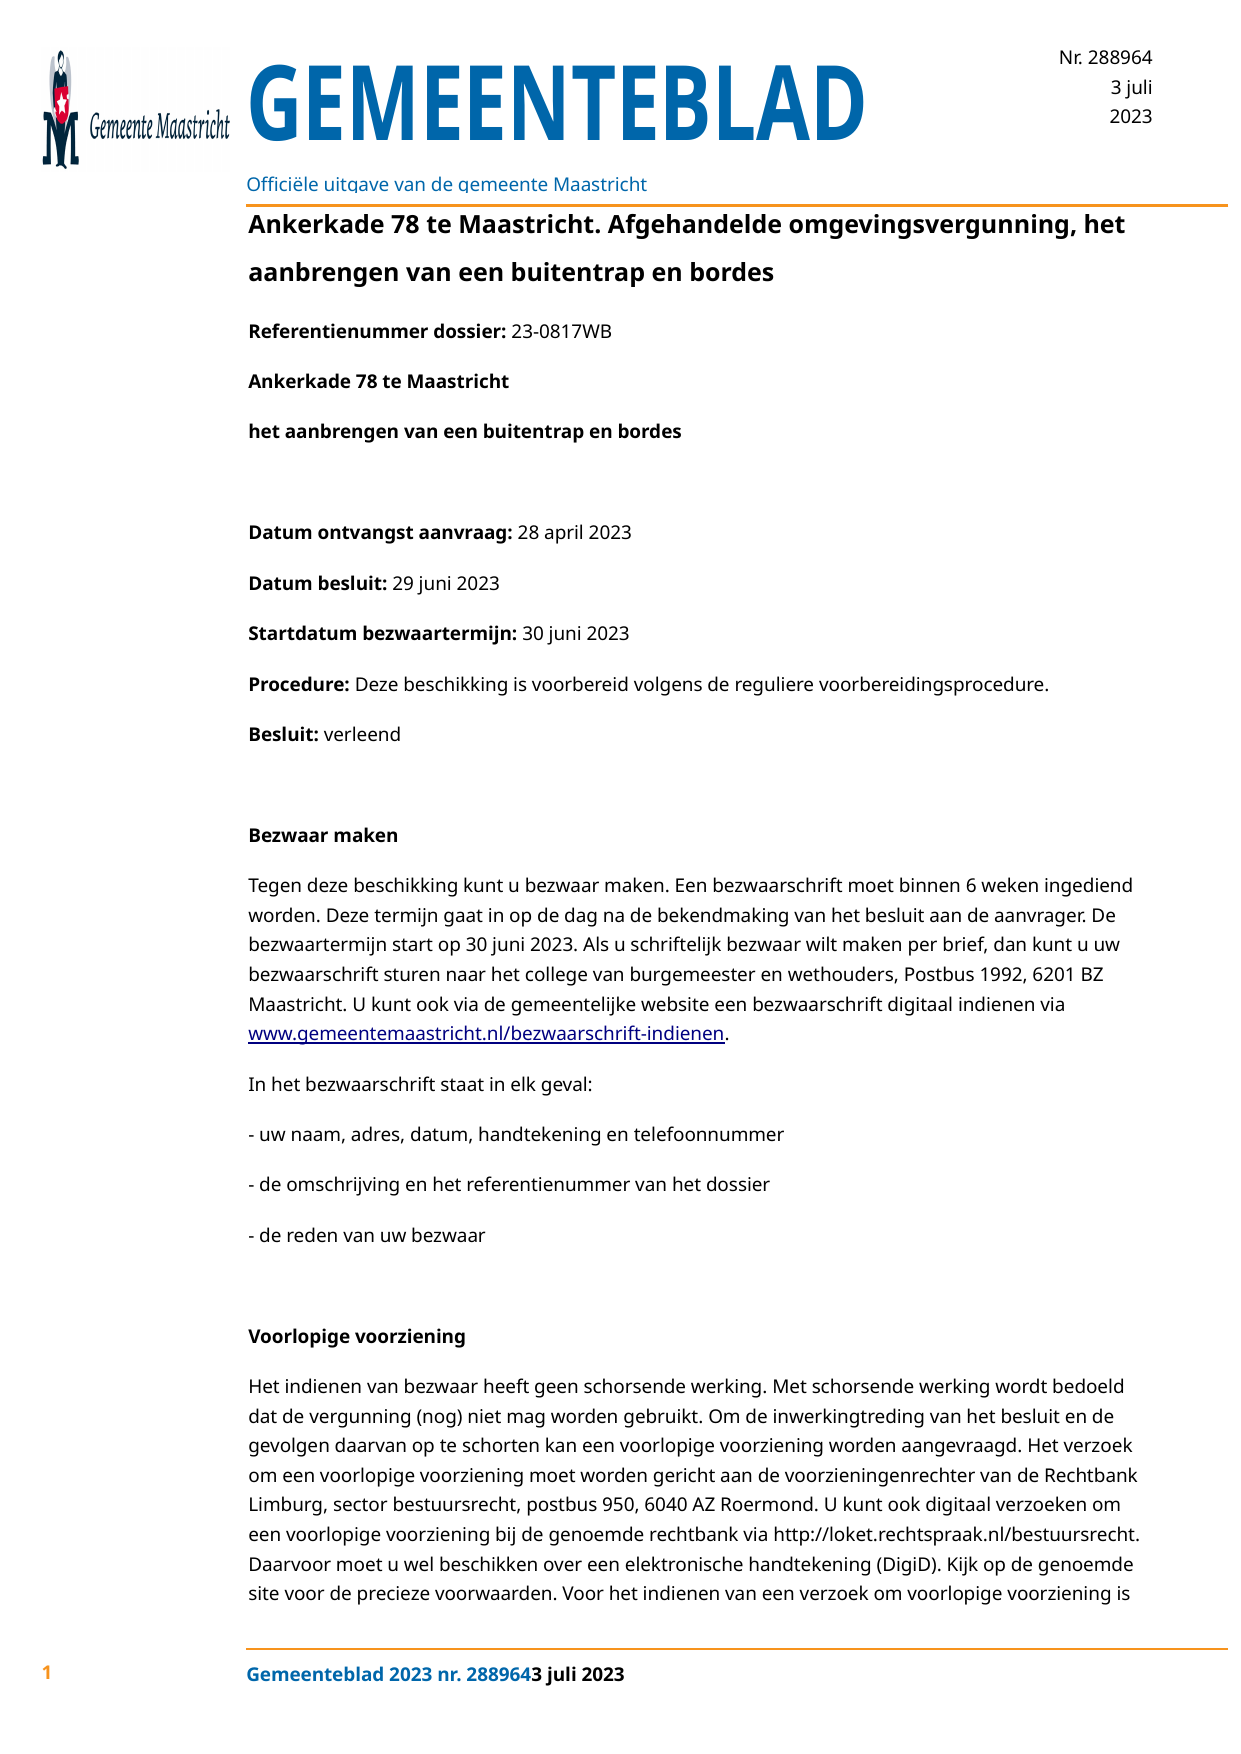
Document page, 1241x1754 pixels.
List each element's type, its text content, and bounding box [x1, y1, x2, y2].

text - de omschrijving en het referentienummer van het dossier [248, 1172, 1152, 1197]
picture [41, 47, 231, 172]
text het aanbrengen van een buitentrap en bordes [248, 419, 1152, 444]
text Procedure: Deze beschikking is voorbereid volgens de reguliere voorbereidingsprocedure. [248, 671, 1152, 697]
text Voorlopige voorziening [248, 1323, 1152, 1349]
text Het indienen van bezwaar heeft geen schorsende werking. Met schorsende werking wordt bedoeld dat de vergunning (nog) niet mag worden gebruikt. Om de inwerkingtreding van het besluit en de gevolgen daarvan op te schorten kan een voorlopige voorziening worden aangevraagd. Het verzoek om een voorlopige voorziening moet worden gericht aan de voorzieningenrechter van de Rechtbank Limburg, sector bestuursrecht, postbus 950, 6040 AZ Roermond. U kunt ook digitaal verzoeken om een voorlopige voorziening bij de genoemde rechtbank via http://loket.rechtspraak.nl/bestuursrecht. Daarvoor moet u wel beschikken over een elektronische handtekening (DigiD). Kijk op de genoemde site voor de precieze voorwaarden. Voor het indienen van een verzoek om voorlopige voorziening is [248, 1373, 1152, 1606]
text Datum ontvangst aanvraag: 28 april 2023 [248, 519, 1152, 545]
text Bezwaar maken [248, 822, 1152, 848]
text Startdatum bezwaartermijn: 30 juni 2023 [248, 620, 1152, 646]
text - uw naam, adres, datum, handtekening en telefoonnummer [248, 1121, 1152, 1147]
text Ankerkade 78 te Maastricht. Afgehandelde omgevingsvergunning, het aanbrengen van een buitentrap en bordes [248, 207, 1152, 288]
text - de reden van uw bezwaar [248, 1222, 1152, 1248]
text Datum besluit: 29 juni 2023 [248, 570, 1152, 596]
text Tegen deze beschikking kunt u bezwaar maken. Een bezwaarschrift moet binnen 6 weken ingediend worden. Deze termijn gaat in op de dag na de bekendmaking van het besluit aan de aanvrager. De bezwaartermijn start op 30 juni 2023. Als u schriftelijk bezwaar wilt maken per brief, dan kunt u uw bezwaarschrift sturen naar het college van burgemeester en wethouders, Postbus 1992, 6201 BZ Maastricht. U kunt ook via de gemeentelijke website een bezwaarschrift digitaal indienen via www.gemeentemaastricht.nl/bezwaarschrift-indienen. [248, 872, 1152, 1046]
text In het bezwaarschrift staat in elk geval: [248, 1071, 1152, 1097]
text Referentienummer dossier: 23-0817WB [248, 318, 1152, 344]
text Besluit: verleend [248, 721, 1152, 747]
text Ankerkade 78 te Maastricht [248, 368, 1152, 394]
